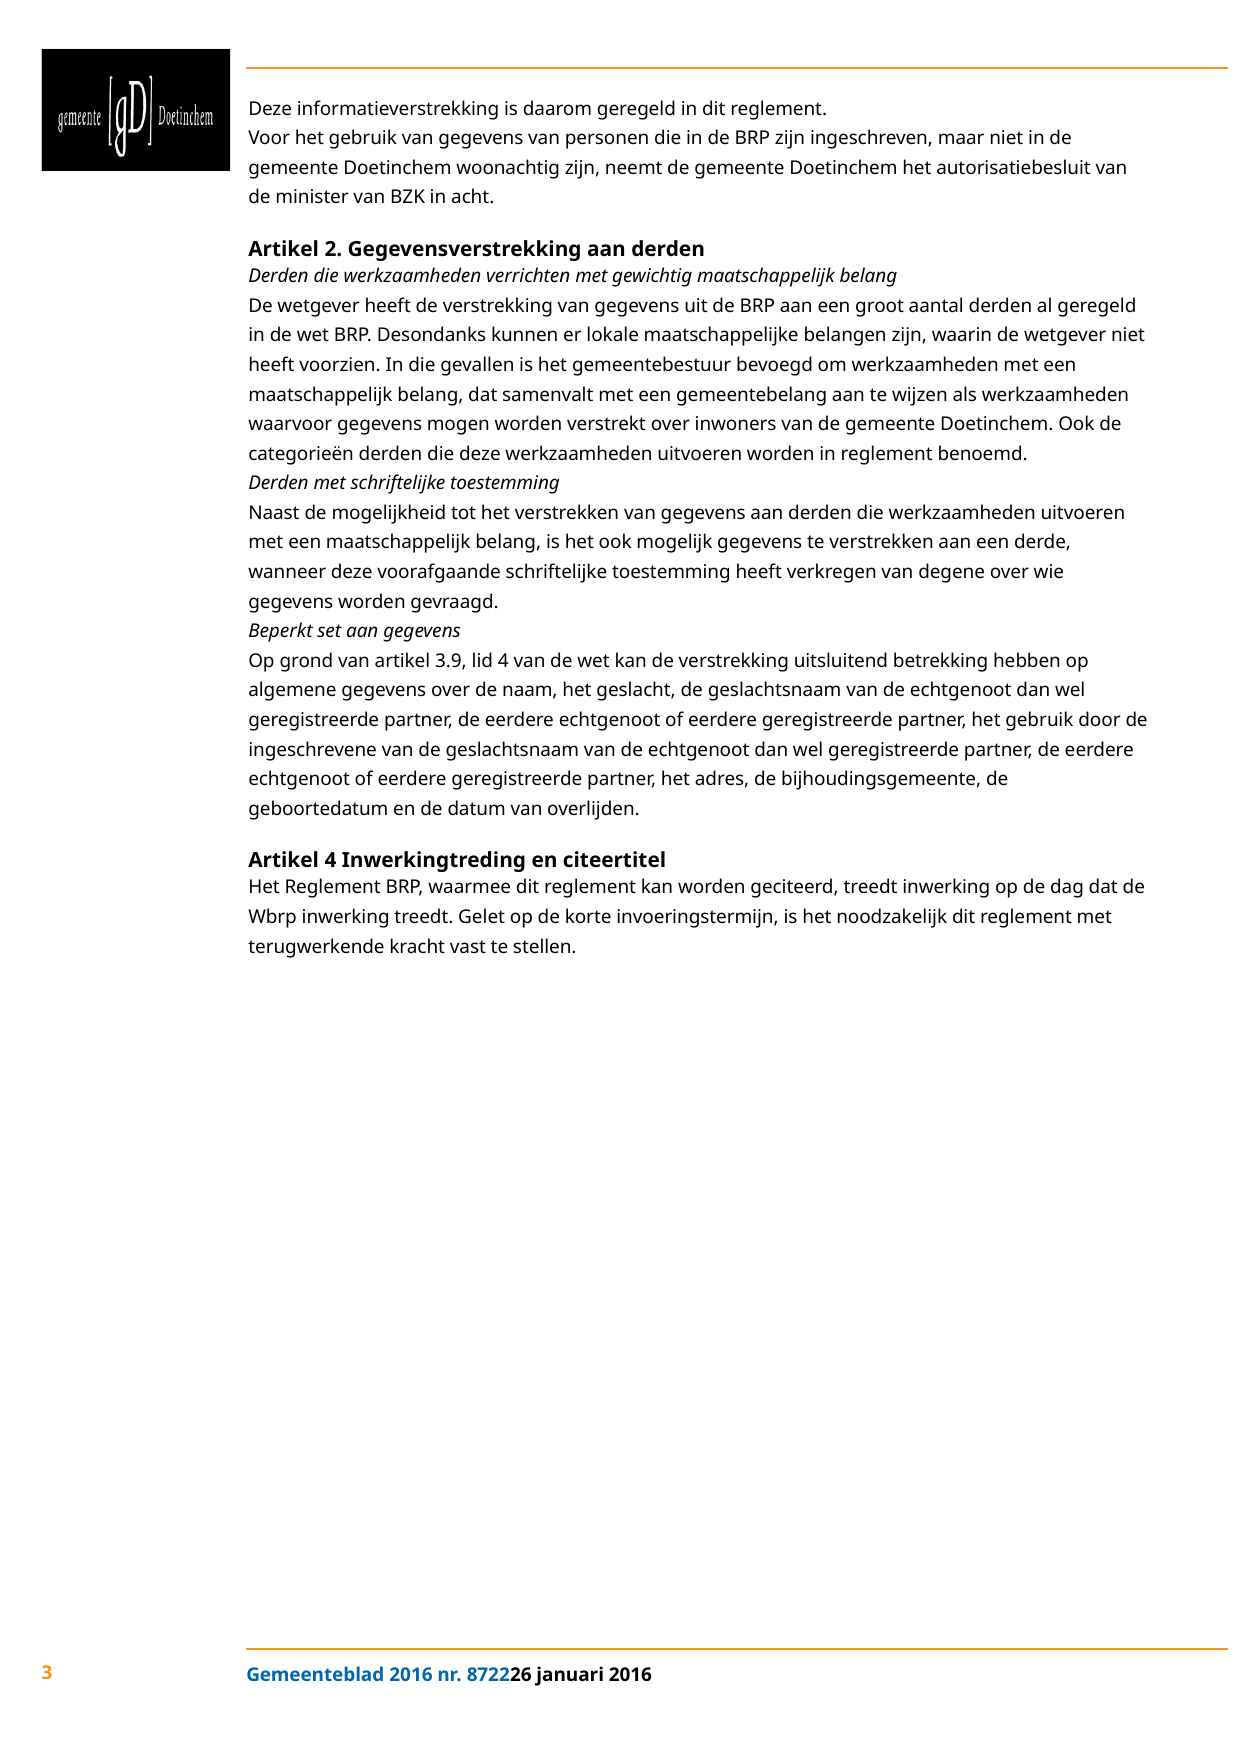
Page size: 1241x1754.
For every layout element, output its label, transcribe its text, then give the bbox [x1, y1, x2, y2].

text Deze informatieverstrekking is daarom geregeld in dit reglement. [248, 95, 1152, 121]
text De wetgever heeft de verstrekking van gegevens uit de BRP aan een groot aantal derden al geregeld in de wet BRP. Desondanks kunnen er lokale maatschappelijke belangen zijn, waarin de wetgever niet heeft voorzien. In die gevallen is het gemeentebestuur bevoegd om werkzaamheden met een maatschappelijk belang, dat samenvalt met een gemeentebelang aan te wijzen als werkzaamheden waarvoor gegevens mogen worden verstrekt over inwoners van de gemeente Doetinchem. Ook de categorieën derden die deze werkzaamheden uitvoeren worden in reglement benoemd. [248, 292, 1152, 466]
text Derden met schriftelijke toestemming [248, 469, 1152, 495]
text Beperkt set aan gegevens [248, 617, 1152, 643]
text Naast de mogelijkheid tot het verstrekken van gegevens aan derden die werkzaamheden uitvoeren met een maatschappelijk belang, is het ook mogelijk gegevens te verstrekken aan een derde, wanneer deze voorafgaande schriftelijke toestemming heeft verkregen van degene over wie gegevens worden gevraagd. [248, 499, 1152, 613]
text Voor het gebruik van gegevens van personen die in de BRP zijn ingeschreven, maar niet in de gemeente Doetinchem woonachtig zijn, neemt de gemeente Doetinchem het autorisatiebesluit van de minister van BZK in acht. [248, 124, 1152, 209]
text Op grond van artikel 3.9, lid 4 van de wet kan de verstrekking uitsluitend betrekking hebben op algemene gegevens over de naam, het geslacht, de geslachtsnaam van de echtgenoot dan wel geregistreerde partner, de eerdere echtgenoot of eerdere geregistreerde partner, het gebruik door de ingeschrevene van de geslachtsnaam van de echtgenoot dan wel geregistreerde partner, de eerdere echtgenoot of eerdere geregistreerde partner, het adres, de bijhoudingsgemeente, de geboortedatum en de datum van overlijden. [248, 647, 1152, 821]
text Artikel 2. Gegevensverstrekking aan derden [248, 234, 1152, 262]
text Artikel 4 Inwerkingtreding en citeertitel [248, 845, 1152, 874]
text Derden die werkzaamheden verrichten met gewichtig maatschappelijk belang [248, 262, 1152, 288]
text Het Reglement BRP, waarmee dit reglement kan worden geciteerd, treedt inwerking op de dag dat de Wbrp inwerking treedt. Gelet op de korte invoeringstermijn, is het noodzakelijk dit reglement met terugwerkende kracht vast te stellen. [248, 874, 1152, 959]
picture [41, 47, 231, 172]
